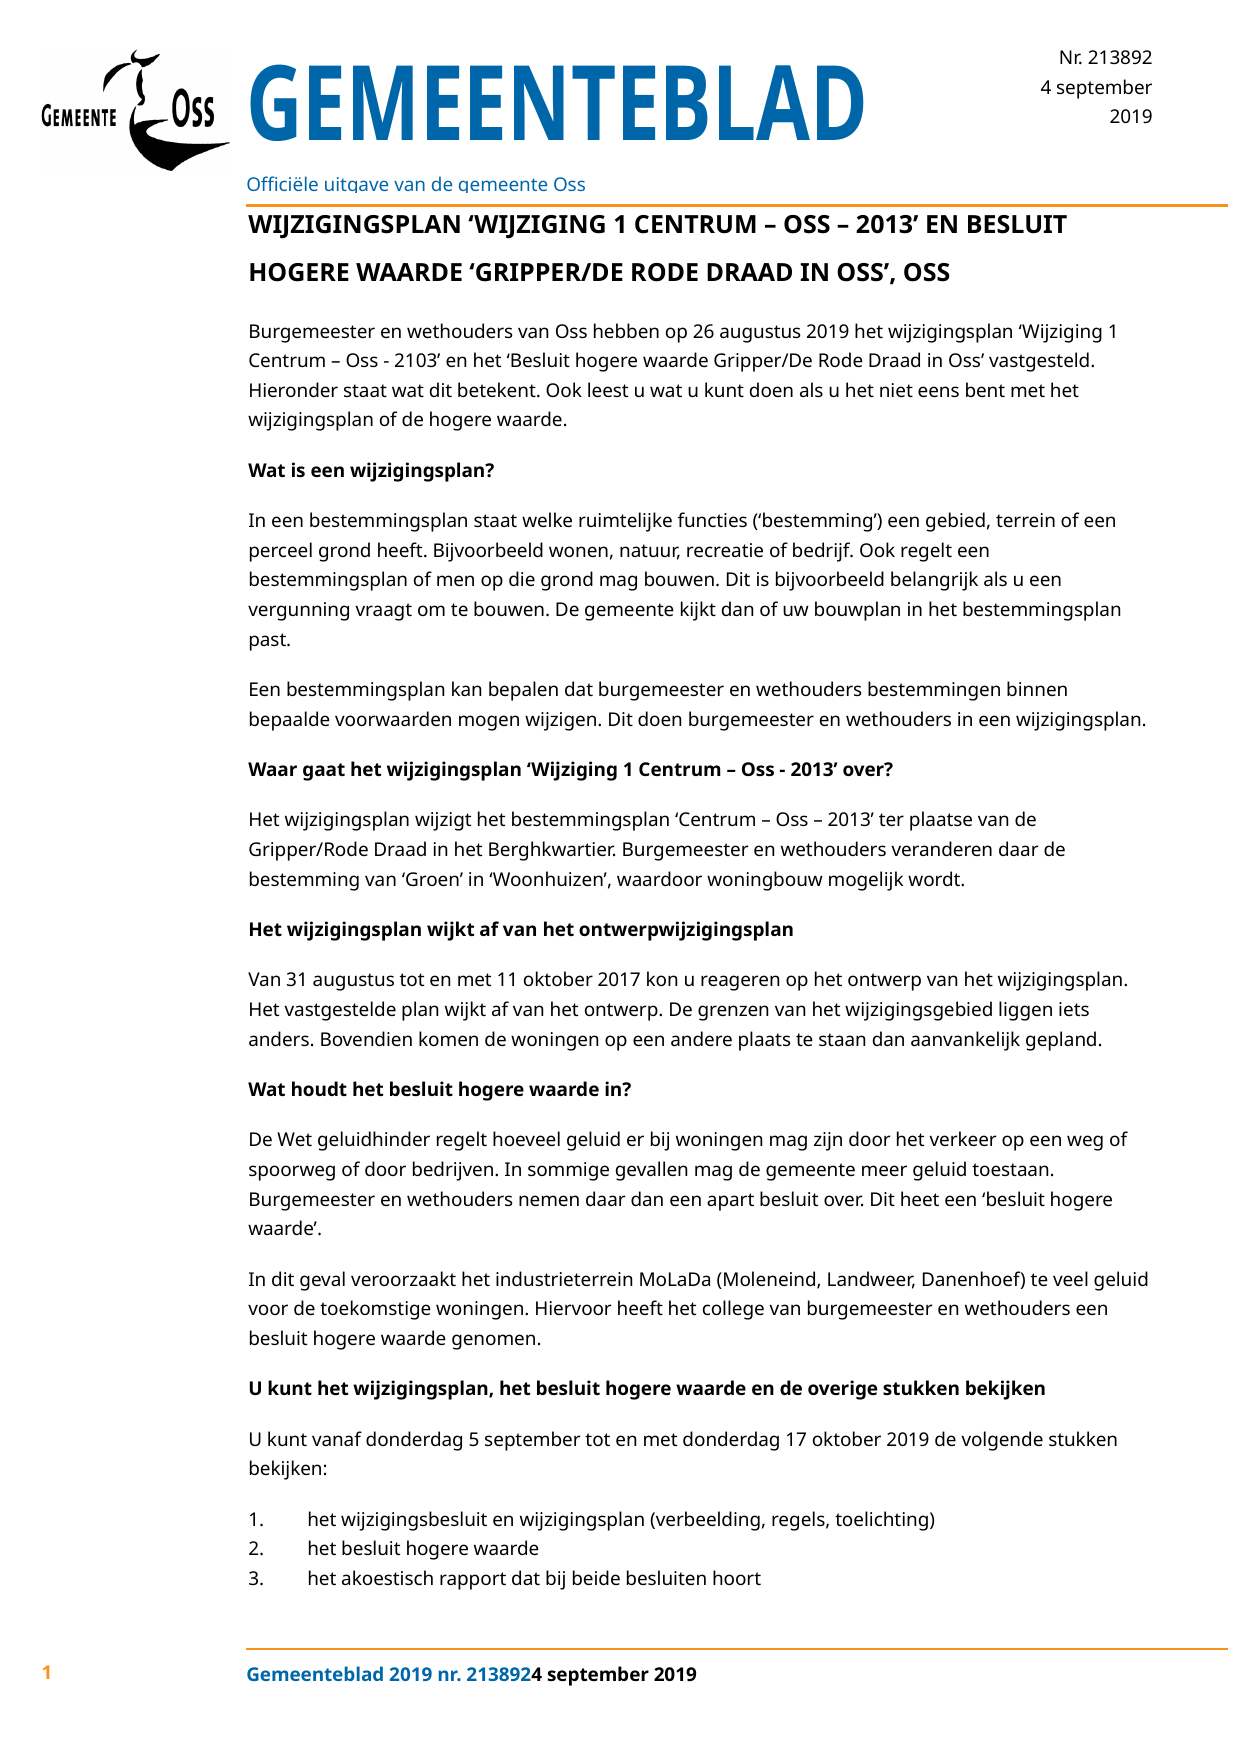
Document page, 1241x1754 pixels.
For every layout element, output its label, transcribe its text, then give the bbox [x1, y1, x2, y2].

text Het wijzigingsplan wijkt af van het ontwerpwijzigingsplan [248, 916, 1152, 942]
text Waar gaat het wijzigingsplan ‘Wijziging 1 Centrum – Oss - 2013’ over? [248, 756, 1152, 782]
text Wat is een wijzigingsplan? [248, 457, 1152, 483]
text Het wijzigingsplan wijzigt het bestemmingsplan ‘Centrum – Oss – 2013’ ter plaatse van de Gripper/Rode Draad in het Berghkwartier. Burgemeester en wethouders veranderen daar de bestemming van ‘Groen’ in ‘Woonhuizen’, waardoor woningbouw mogelijk wordt. [248, 807, 1152, 892]
text U kunt het wijzigingsplan, het besluit hogere waarde en de overige stukken bekijken [248, 1375, 1152, 1401]
text Een bestemmingsplan kan bepalen dat burgemeester en wethouders bestemmingen binnen bepaalde voorwaarden mogen wijzigen. Dit doen burgemeester en wethouders in een wijzigingsplan. [248, 676, 1152, 732]
list het besluit hogere waarde [248, 1535, 1152, 1561]
text Wat houdt het besluit hogere waarde in? [248, 1076, 1152, 1102]
list het akoestisch rapport dat bij beide besluiten hoort [248, 1565, 1152, 1591]
list het wijzigingsbesluit en wijzigingsplan (verbeelding, regels, toelichting) [248, 1506, 1152, 1532]
text In een bestemmingsplan staat welke ruimtelijke functies (‘bestemming’) een gebied, terrein of een perceel grond heeft. Bijvoorbeeld wonen, natuur, recreatie of bedrijf. Ook regelt een bestemmingsplan of men op die grond mag bouwen. Dit is bijvoorbeeld belangrijk als u een vergunning vraagt om te bouwen. De gemeente kijkt dan of uw bouwplan in het bestemmingsplan past. [248, 507, 1152, 652]
picture [41, 47, 231, 172]
text U kunt vanaf donderdag 5 september tot en met donderdag 17 oktober 2019 de volgende stukken bekijken: [248, 1426, 1152, 1481]
text De Wet geluidhinder regelt hoeveel geluid er bij woningen mag zijn door het verkeer op een weg of spoorweg of door bedrijven. In sommige gevallen mag de gemeente meer geluid toestaan. Burgemeester en wethouders nemen daar dan een apart besluit over. Dit heet een ‘besluit hogere waarde’. [248, 1127, 1152, 1241]
text Van 31 augustus tot en met 11 oktober 2017 kon u reageren op het ontwerp van het wijzigingsplan. Het vastgestelde plan wijkt af van het ontwerp. De grenzen van het wijzigingsgebied liggen iets anders. Bovendien komen de woningen op een andere plaats te staan dan aanvankelijk gepland. [248, 967, 1152, 1052]
text WIJZIGINGSPLAN ‘WIJZIGING 1 CENTRUM – OSS – 2013’ EN BESLUIT HOGERE WAARDE ‘GRIPPER/DE RODE DRAAD IN OSS’, OSS [248, 207, 1152, 288]
text Burgemeester en wethouders van Oss hebben op 26 augustus 2019 het wijzigingsplan ‘Wijziging 1 Centrum – Oss - 2103’ en het ‘Besluit hogere waarde Gripper/De Rode Draad in Oss’ vastgesteld. Hieronder staat wat dit betekent. Ook leest u wat u kunt doen als u het niet eens bent met het wijzigingsplan of de hogere waarde. [248, 318, 1152, 432]
text In dit geval veroorzaakt het industrieterrein MoLaDa (Moleneind, Landweer, Danenhoef) te veel geluid voor de toekomstige woningen. Hiervoor heeft het college van burgemeester en wethouders een besluit hogere waarde genomen. [248, 1266, 1152, 1351]
